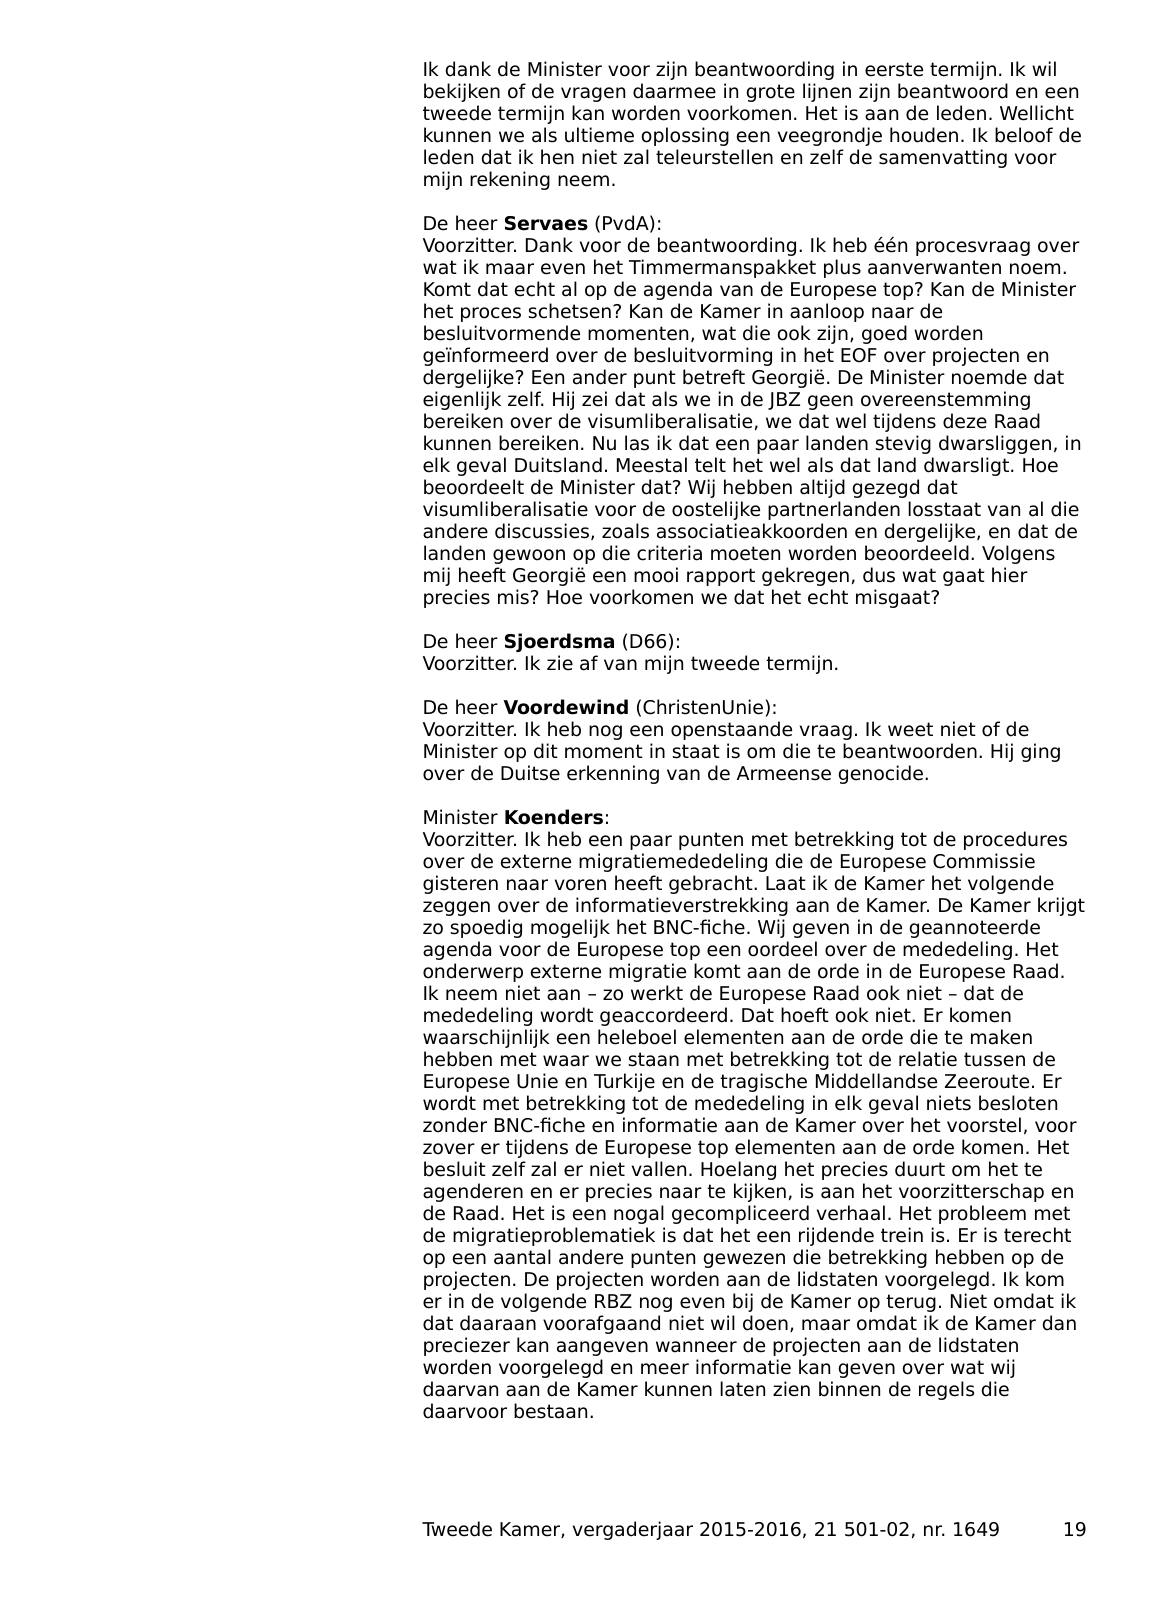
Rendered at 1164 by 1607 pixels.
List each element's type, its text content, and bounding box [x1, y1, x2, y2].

text Voorzitter. Ik heb nog een openstaande vraag. Ik weet niet of de Minister op dit moment in staat is om die te beantwoorden. Hij ging over de Duitse erkenning van de Armeense genocide. [422, 719, 1087, 785]
text Voorzitter. Ik zie af van mijn tweede termijn. [422, 653, 1087, 675]
text Voorzitter. Ik heb een paar punten met betrekking tot de procedures over de externe migratiemededeling die de Europese Commissie gisteren naar voren heeft gebracht. Laat ik de Kamer het volgende zeggen over de informatieverstrekking aan de Kamer. De Kamer krijgt zo spoedig mogelijk het BNC-fiche. Wij geven in de geannoteerde agenda voor de Europese top een oordeel over de mededeling. Het onderwerp externe migratie komt aan de orde in de Europese Raad. Ik neem niet aan – zo werkt de Europese Raad ook niet – dat de mededeling wordt geaccordeerd. Dat hoeft ook niet. Er komen waarschijnlijk een heleboel elementen aan de orde die te maken hebben met waar we staan met betrekking tot de relatie tussen de Europese Unie en Turkije en de tragische Middellandse Zeeroute. Er wordt met betrekking tot de mededeling in elk geval niets besloten zonder BNC-fiche en informatie aan de Kamer over het voorstel, voor zover er tijdens de Europese top elementen aan de orde komen. Het besluit zelf zal er niet vallen. Hoelang het precies duurt om het te agenderen en er precies naar te kijken, is aan het voorzitterschap en de Raad. Het is een nogal gecompliceerd verhaal. Het probleem met de migratieproblematiek is dat het een rijdende trein is. Er is terecht op een aantal andere punten gewezen die betrekking hebben op de projecten. De projecten worden aan de lidstaten voorgelegd. Ik kom er in de volgende RBZ nog even bij de Kamer op terug. Niet omdat ik dat daaraan voorafgaand niet wil doen, maar omdat ik de Kamer dan preciezer kan aangeven wanneer de projecten aan de lidstaten worden voorgelegd en meer informatie kan geven over wat wij daarvan aan de Kamer kunnen laten zien binnen de regels die daarvoor bestaan. [422, 829, 1087, 1423]
text Minister Koenders: [422, 807, 1087, 829]
text Voorzitter. Dank voor de beantwoording. Ik heb één procesvraag over wat ik maar even het Timmermanspakket plus aanverwanten noem. Komt dat echt al op de agenda van de Europese top? Kan de Minister het proces schetsen? Kan de Kamer in aanloop naar de besluitvormende momenten, wat die ook zijn, goed worden geïnformeerd over de besluitvorming in het EOF over projecten en dergelijke? Een ander punt betreft Georgië. De Minister noemde dat eigenlijk zelf. Hij zei dat als we in de JBZ geen overeenstemming bereiken over de visumliberalisatie, we dat wel tijdens deze Raad kunnen bereiken. Nu las ik dat een paar landen stevig dwarsliggen, in elk geval Duitsland. Meestal telt het wel als dat land dwarsligt. Hoe beoordeelt de Minister dat? Wij hebben altijd gezegd dat visumliberalisatie voor de oostelijke partnerlanden losstaat van al die andere discussies, zoals associatieakkoorden en dergelijke, en dat de landen gewoon op die criteria moeten worden beoordeeld. Volgens mij heeft Georgië een mooi rapport gekregen, dus wat gaat hier precies mis? Hoe voorkomen we dat het echt misgaat? [422, 235, 1087, 609]
text Ik dank de Minister voor zijn beantwoording in eerste termijn. Ik wil bekijken of de vragen daarmee in grote lijnen zijn beantwoord en een tweede termijn kan worden voorkomen. Het is aan de leden. Wellicht kunnen we als ultieme oplossing een veegrondje houden. Ik beloof de leden dat ik hen niet zal teleurstellen en zelf de samenvatting voor mijn rekening neem. [422, 59, 1087, 191]
text De heer Voordewind (ChristenUnie): [422, 697, 1087, 719]
text De heer Servaes (PvdA): [422, 213, 1087, 235]
text De heer Sjoerdsma (D66): [422, 631, 1087, 653]
